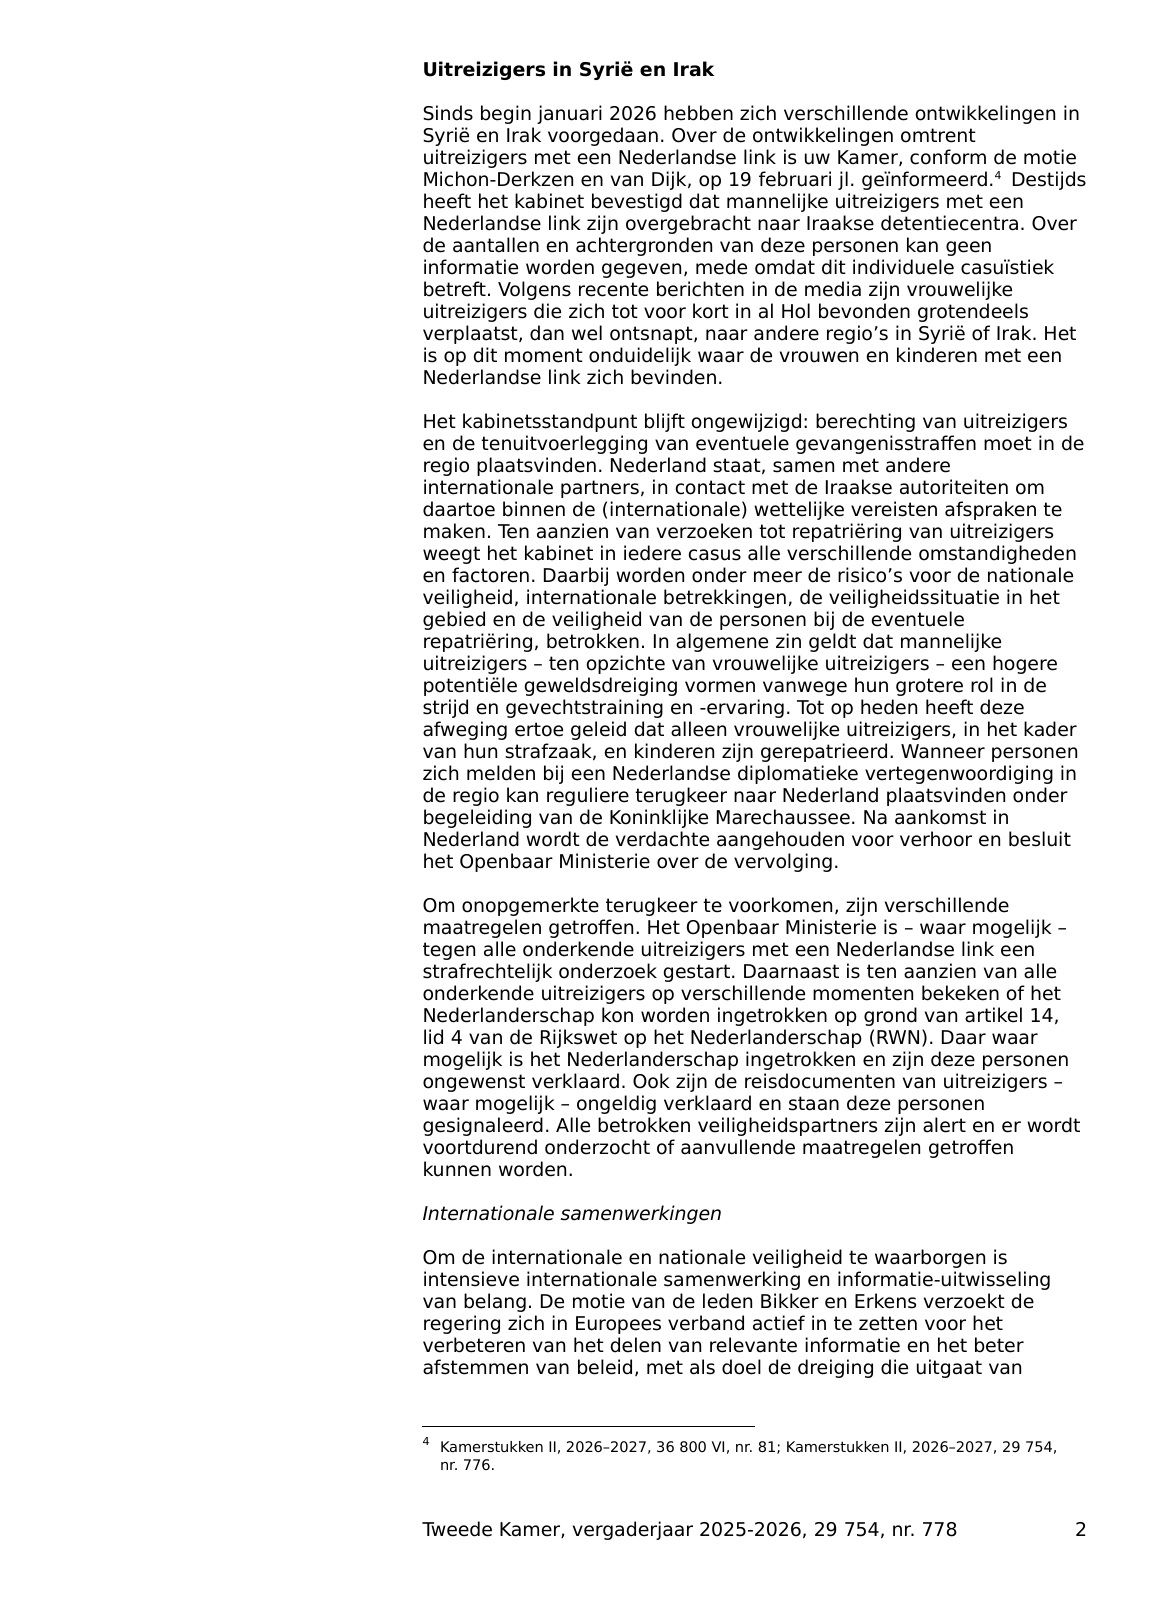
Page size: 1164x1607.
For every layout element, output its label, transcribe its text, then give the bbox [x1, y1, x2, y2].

text Sinds begin januari 2026 hebben zich verschillende ontwikkelingen in Syrië en Irak voorgedaan. Over de ontwikkelingen omtrent uitreizigers met een Nederlandse link is uw Kamer, conform de motie Michon-Derkzen en van Dijk, op 19 februari jl. geïnformeerd. Destijds heeft het kabinet bevestigd dat mannelijke uitreizigers met een Nederlandse link zijn overgebracht naar Iraakse detentiecentra. Over de aantallen en achtergronden van deze personen kan geen informatie worden gegeven, mede omdat dit individuele casuïstiek betreft. Volgens recente berichten in de media zijn vrouwelijke uitreizigers die zich tot voor kort in al Hol bevonden grotendeels verplaatst, dan wel ontsnapt, naar andere regio’s in Syrië of Irak. Het is op dit moment onduidelijk waar de vrouwen en kinderen met een Nederlandse link zich bevinden. [422, 103, 1087, 389]
text Het kabinetsstandpunt blijft ongewijzigd: berechting van uitreizigers en de tenuitvoerlegging van eventuele gevangenisstraffen moet in de regio plaatsvinden. Nederland staat, samen met andere internationale partners, in contact met de Iraakse autoriteiten om daartoe binnen de (internationale) wettelijke vereisten afspraken te maken. Ten aanzien van verzoeken tot repatriëring van uitreizigers weegt het kabinet in iedere casus alle verschillende omstandigheden en factoren. Daarbij worden onder meer de risico’s voor de nationale veiligheid, internationale betrekkingen, de veiligheidssituatie in het gebied en de veiligheid van de personen bij de eventuele repatriëring, betrokken. In algemene zin geldt dat mannelijke uitreizigers – ten opzichte van vrouwelijke uitreizigers – een hogere potentiële geweldsdreiging vormen vanwege hun grotere rol in de strijd en gevechtstraining en -ervaring. Tot op heden heeft deze afweging ertoe geleid dat alleen vrouwelijke uitreizigers, in het kader van hun strafzaak, en kinderen zijn gerepatrieerd. Wanneer personen zich melden bij een Nederlandse diplomatieke vertegenwoordiging in de regio kan reguliere terugkeer naar Nederland plaatsvinden onder begeleiding van de Koninklijke Marechaussee. Na aankomst in Nederland wordt de verdachte aangehouden voor verhoor en besluit het Openbaar Ministerie over de vervolging. [422, 411, 1087, 873]
text Kamerstukken II, 2026–2027, 36 800 VI, nr. 81; Kamerstukken II, 2026–2027, 29 754, nr. 776. [422, 1435, 1087, 1474]
subtitle Uitreizigers in Syrië en Irak [422, 59, 1087, 81]
text Om de internationale en nationale veiligheid te waarborgen is intensieve internationale samenwerking en informatie-uitwisseling van belang. De motie van de leden Bikker en Erkens verzoekt de regering zich in Europees verband actief in te zetten voor het verbeteren van het delen van relevante informatie en het beter afstemmen van beleid, met als doel de dreiging die uitgaat van [422, 1247, 1087, 1379]
subtitle Internationale samenwerkingen [422, 1203, 1087, 1225]
text Om onopgemerkte terugkeer te voorkomen, zijn verschillende maatregelen getroffen. Het Openbaar Ministerie is – waar mogelijk – tegen alle onderkende uitreizigers met een Nederlandse link een strafrechtelijk onderzoek gestart. Daarnaast is ten aanzien van alle onderkende uitreizigers op verschillende momenten bekeken of het Nederlanderschap kon worden ingetrokken op grond van artikel 14, lid 4 van de Rijkswet op het Nederlanderschap (RWN). Daar waar mogelijk is het Nederlanderschap ingetrokken en zijn deze personen ongewenst verklaard. Ook zijn de reisdocumenten van uitreizigers – waar mogelijk – ongeldig verklaard en staan deze personen gesignaleerd. Alle betrokken veiligheidspartners zijn alert en er wordt voortdurend onderzocht of aanvullende maatregelen getroffen kunnen worden. [422, 895, 1087, 1181]
